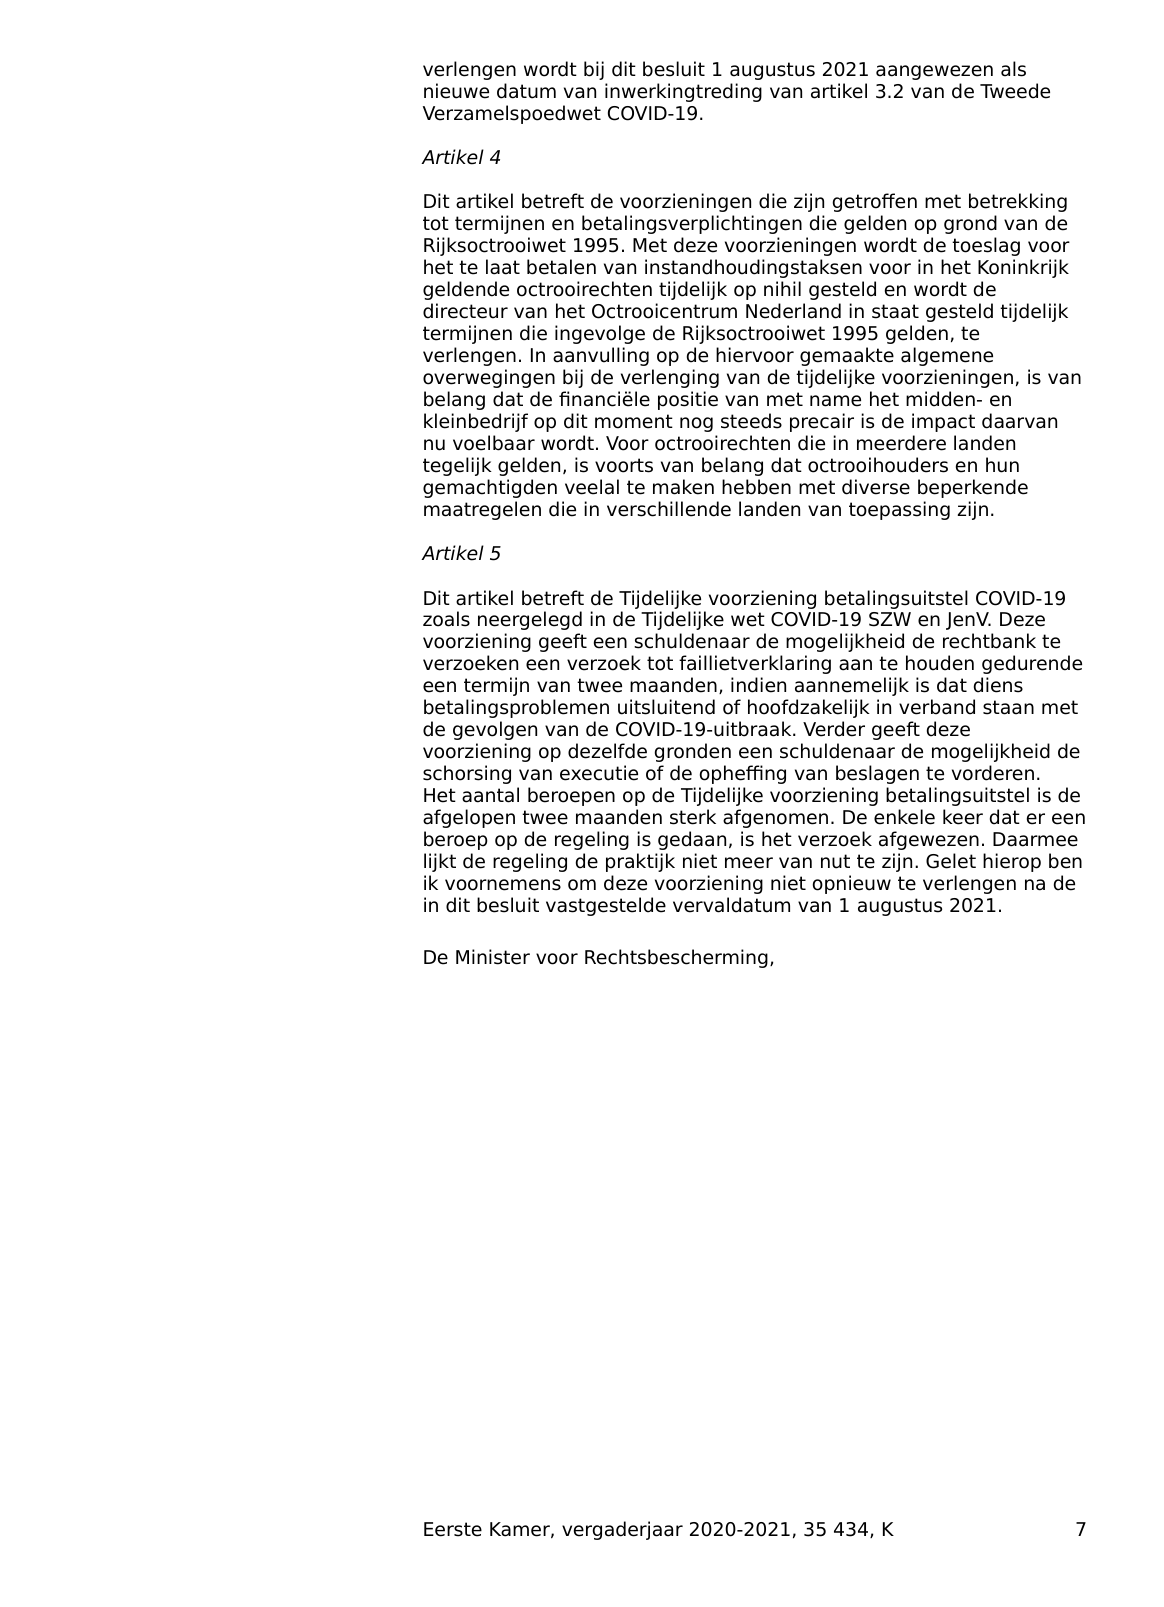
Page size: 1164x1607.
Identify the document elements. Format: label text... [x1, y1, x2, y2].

text Dit artikel betreft de Tijdelijke voorziening betalingsuitstel COVID-19 zoals neergelegd in de Tijdelijke wet COVID-19 SZW en JenV. Deze voorziening geeft een schuldenaar de mogelijkheid de rechtbank te verzoeken een verzoek tot faillietverklaring aan te houden gedurende een termijn van twee maanden, indien aannemelijk is dat diens betalingsproblemen uitsluitend of hoofdzakelijk in verband staan met de gevolgen van de COVID-19-uitbraak. Verder geeft deze voorziening op dezelfde gronden een schuldenaar de mogelijkheid de schorsing van executie of de opheffing van beslagen te vorderen. [422, 587, 1087, 785]
subtitle Artikel 5 [422, 543, 1087, 565]
text verlengen wordt bij dit besluit 1 augustus 2021 aangewezen als nieuwe datum van inwerkingtreding van artikel 3.2 van de Tweede Verzamelspoedwet COVID-19. [422, 59, 1087, 125]
text Dit artikel betreft de voorzieningen die zijn getroffen met betrekking tot termijnen en betalingsverplichtingen die gelden op grond van de Rijksoctrooiwet 1995. Met deze voorzieningen wordt de toeslag voor het te laat betalen van instandhoudingstaksen voor in het Koninkrijk geldende octrooirechten tijdelijk op nihil gesteld en wordt de directeur van het Octrooicentrum Nederland in staat gesteld tijdelijk termijnen die ingevolge de Rijksoctrooiwet 1995 gelden, te verlengen. In aanvulling op de hiervoor gemaakte algemene overwegingen bij de verlenging van de tijdelijke voorzieningen, is van belang dat de financiële positie van met name het midden- en kleinbedrijf op dit moment nog steeds precair is de impact daarvan nu voelbaar wordt. Voor octrooirechten die in meerdere landen tegelijk gelden, is voorts van belang dat octrooihouders en hun gemachtigden veelal te maken hebben met diverse beperkende maatregelen die in verschillende landen van toepassing zijn. [422, 191, 1087, 521]
text De Minister voor Rechtsbescherming, [422, 947, 1087, 969]
text Het aantal beroepen op de Tijdelijke voorziening betalingsuitstel is de afgelopen twee maanden sterk afgenomen. De enkele keer dat er een beroep op de regeling is gedaan, is het verzoek afgewezen. Daarmee lijkt de regeling de praktijk niet meer van nut te zijn. Gelet hierop ben ik voornemens om deze voorziening niet opnieuw te verlengen na de in dit besluit vastgestelde vervaldatum van 1 augustus 2021. [422, 785, 1087, 917]
subtitle Artikel 4 [422, 147, 1087, 169]
